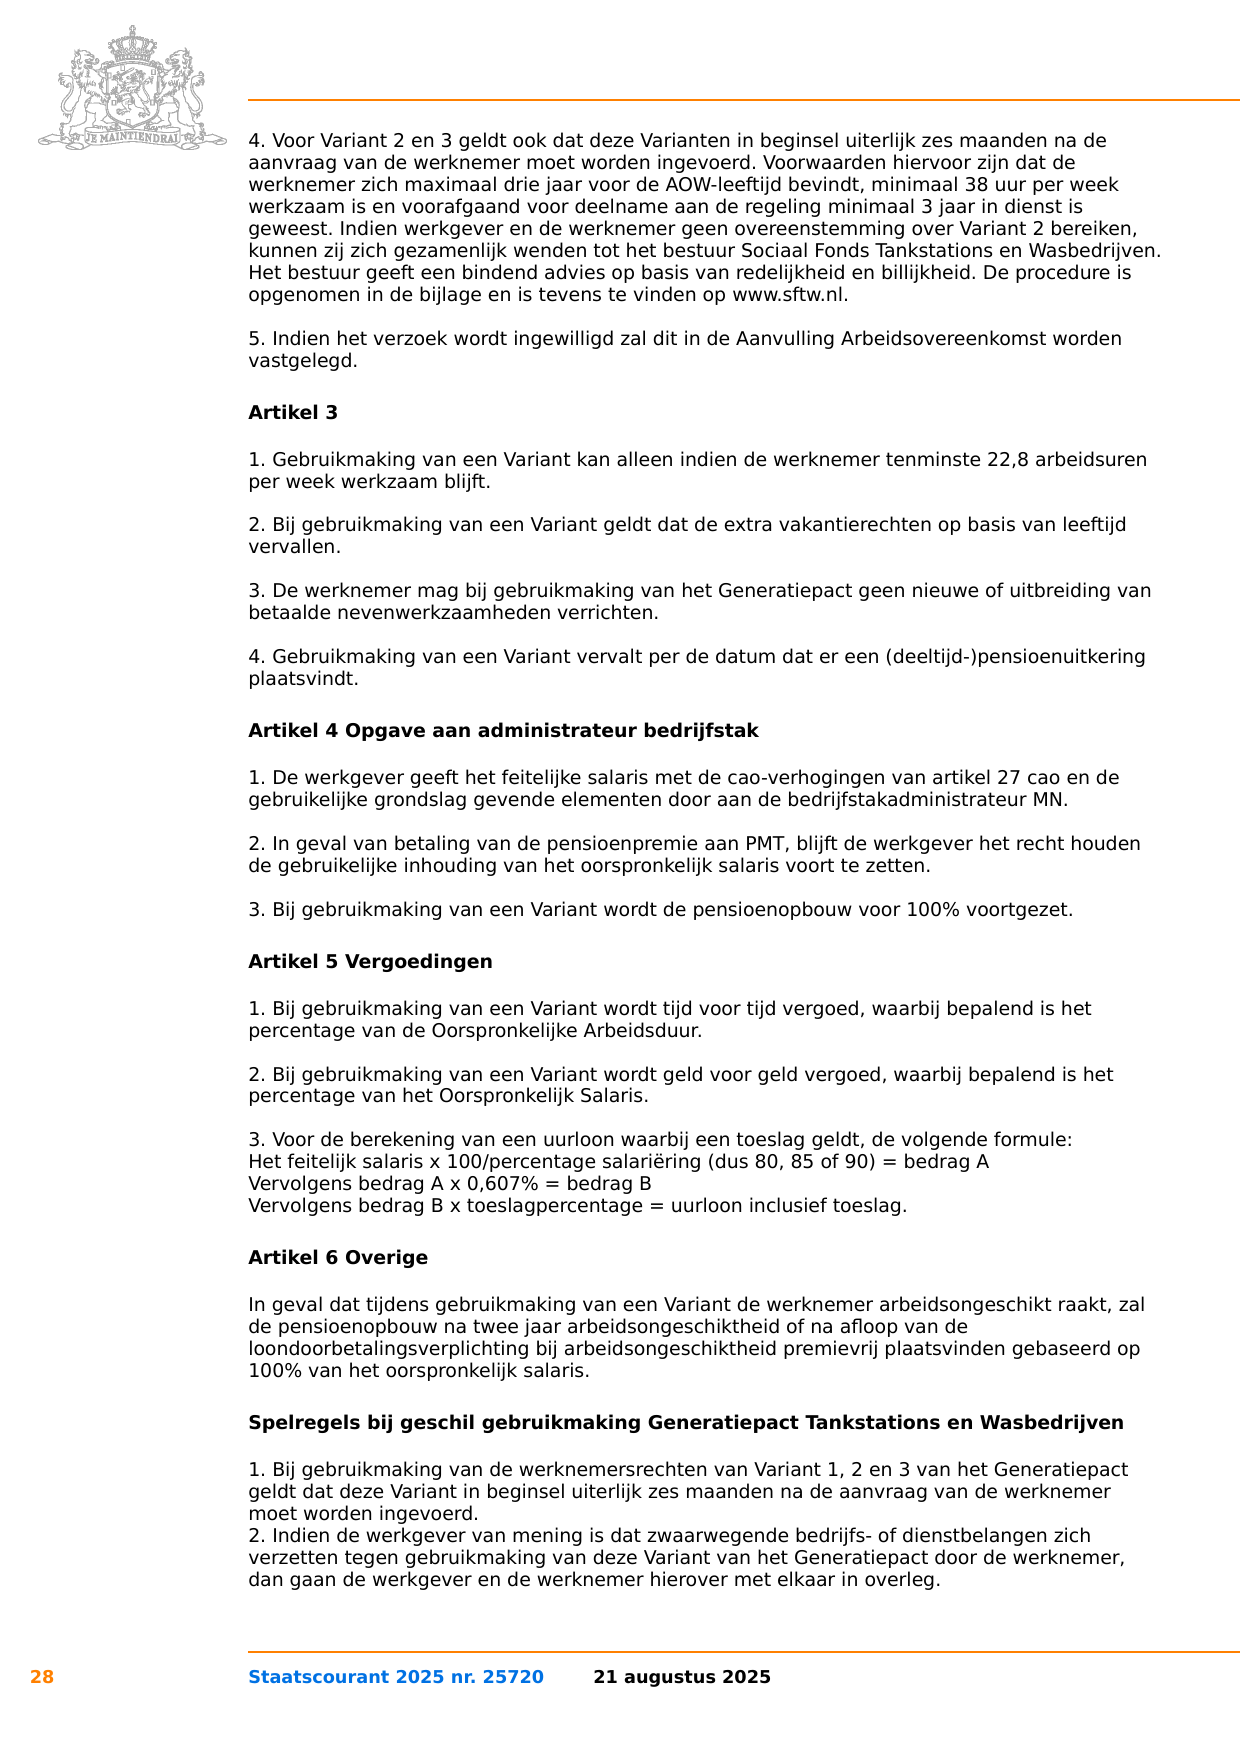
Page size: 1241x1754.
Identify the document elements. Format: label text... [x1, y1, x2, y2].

text 2. In geval van betaling van de pensioenpremie aan PMT, blijft de werkgever het recht houden de gebruikelijke inhouding van het oorspronkelijk salaris voort te zetten. [248, 833, 1163, 877]
text 3. De werknemer mag bij gebruikmaking van het Generatiepact geen nieuwe of uitbreiding van betaalde nevenwerkzaamheden verrichten. [248, 580, 1163, 624]
subtitle Artikel 5 Vergoedingen [248, 951, 1163, 973]
subtitle Spelregels bij geschil gebruikmaking Generatiepact Tankstations en Wasbedrijven [248, 1412, 1163, 1434]
text 4. Gebruikmaking van een Variant vervalt per de datum dat er een (deeltijd-)pensioenuitkering plaatsvindt. [248, 646, 1163, 690]
text In geval dat tijdens gebruikmaking van een Variant de werknemer arbeidsongeschikt raakt, zal de pensioenopbouw na twee jaar arbeidsongeschiktheid of na afloop van de loondoorbetalingsverplichting bij arbeidsongeschiktheid premievrij plaatsvinden gebaseerd op 100% van het oorspronkelijk salaris. [248, 1294, 1163, 1382]
text 2. Indien de werkgever van mening is dat zwaarwegende bedrijfs- of dienstbelangen zich verzetten tegen gebruikmaking van deze Variant van het Generatiepact door de werknemer, dan gaan de werkgever en de werknemer hierover met elkaar in overleg. [248, 1525, 1163, 1591]
text 2. Bij gebruikmaking van een Variant geldt dat de extra vakantierechten op basis van leeftijd vervallen. [248, 514, 1163, 558]
text 5. Indien het verzoek wordt ingewilligd zal dit in de Aanvulling Arbeidsovereenkomst worden vastgelegd. [248, 328, 1163, 372]
text 2. Bij gebruikmaking van een Variant wordt geld voor geld vergoed, waarbij bepalend is het percentage van het Oorspronkelijk Salaris. [248, 1063, 1163, 1107]
text Het feitelijk salaris x 100/percentage salariëring (dus 80, 85 of 90) = bedrag A [248, 1151, 1163, 1173]
text 1. Gebruikmaking van een Variant kan alleen indien de werknemer tenminste 22,8 arbeidsuren per week werkzaam blijft. [248, 448, 1163, 492]
text Vervolgens bedrag B x toeslagpercentage = uurloon inclusief toeslag. [248, 1195, 1163, 1217]
text 3. Bij gebruikmaking van een Variant wordt de pensioenopbouw voor 100% voortgezet. [248, 899, 1163, 921]
subtitle Artikel 3 [248, 402, 1163, 423]
text 1. Bij gebruikmaking van de werknemersrechten van Variant 1, 2 en 3 van het Generatiepact geldt dat deze Variant in beginsel uiterlijk zes maanden na de aanvraag van de werknemer moet worden ingevoerd. [248, 1459, 1163, 1525]
picture [38, 25, 227, 150]
text Vervolgens bedrag A x 0,607% = bedrag B [248, 1173, 1163, 1195]
text 1. De werkgever geeft het feitelijke salaris met de cao-verhogingen van artikel 27 cao en de gebruikelijke grondslag gevende elementen door aan de bedrijfstakadministrateur MN. [248, 767, 1163, 811]
subtitle Artikel 4 Opgave aan administrateur bedrijfstak [248, 720, 1163, 742]
text 4. Voor Variant 2 en 3 geldt ook dat deze Varianten in beginsel uiterlijk zes maanden na de aanvraag van de werknemer moet worden ingevoerd. Voorwaarden hiervoor zijn dat de werknemer zich maximaal drie jaar voor de AOW-leeftijd bevindt, minimaal 38 uur per week werkzaam is en voorafgaand voor deelname aan de regeling minimaal 3 jaar in dienst is geweest. Indien werkgever en de werknemer geen overeenstemming over Variant 2 bereiken, kunnen zij zich gezamenlijk wenden tot het bestuur Sociaal Fonds Tankstations en Wasbedrijven. Het bestuur geeft een bindend advies op basis van redelijkheid en billijkheid. De procedure is opgenomen in de bijlage en is tevens te vinden op www.sftw.nl. [248, 130, 1163, 306]
text 3. Voor de berekening van een uurloon waarbij een toeslag geldt, de volgende formule: [248, 1129, 1163, 1151]
text 1. Bij gebruikmaking van een Variant wordt tijd voor tijd vergoed, waarbij bepalend is het percentage van de Oorspronkelijke Arbeidsduur. [248, 998, 1163, 1042]
subtitle Artikel 6 Overige [248, 1247, 1163, 1269]
